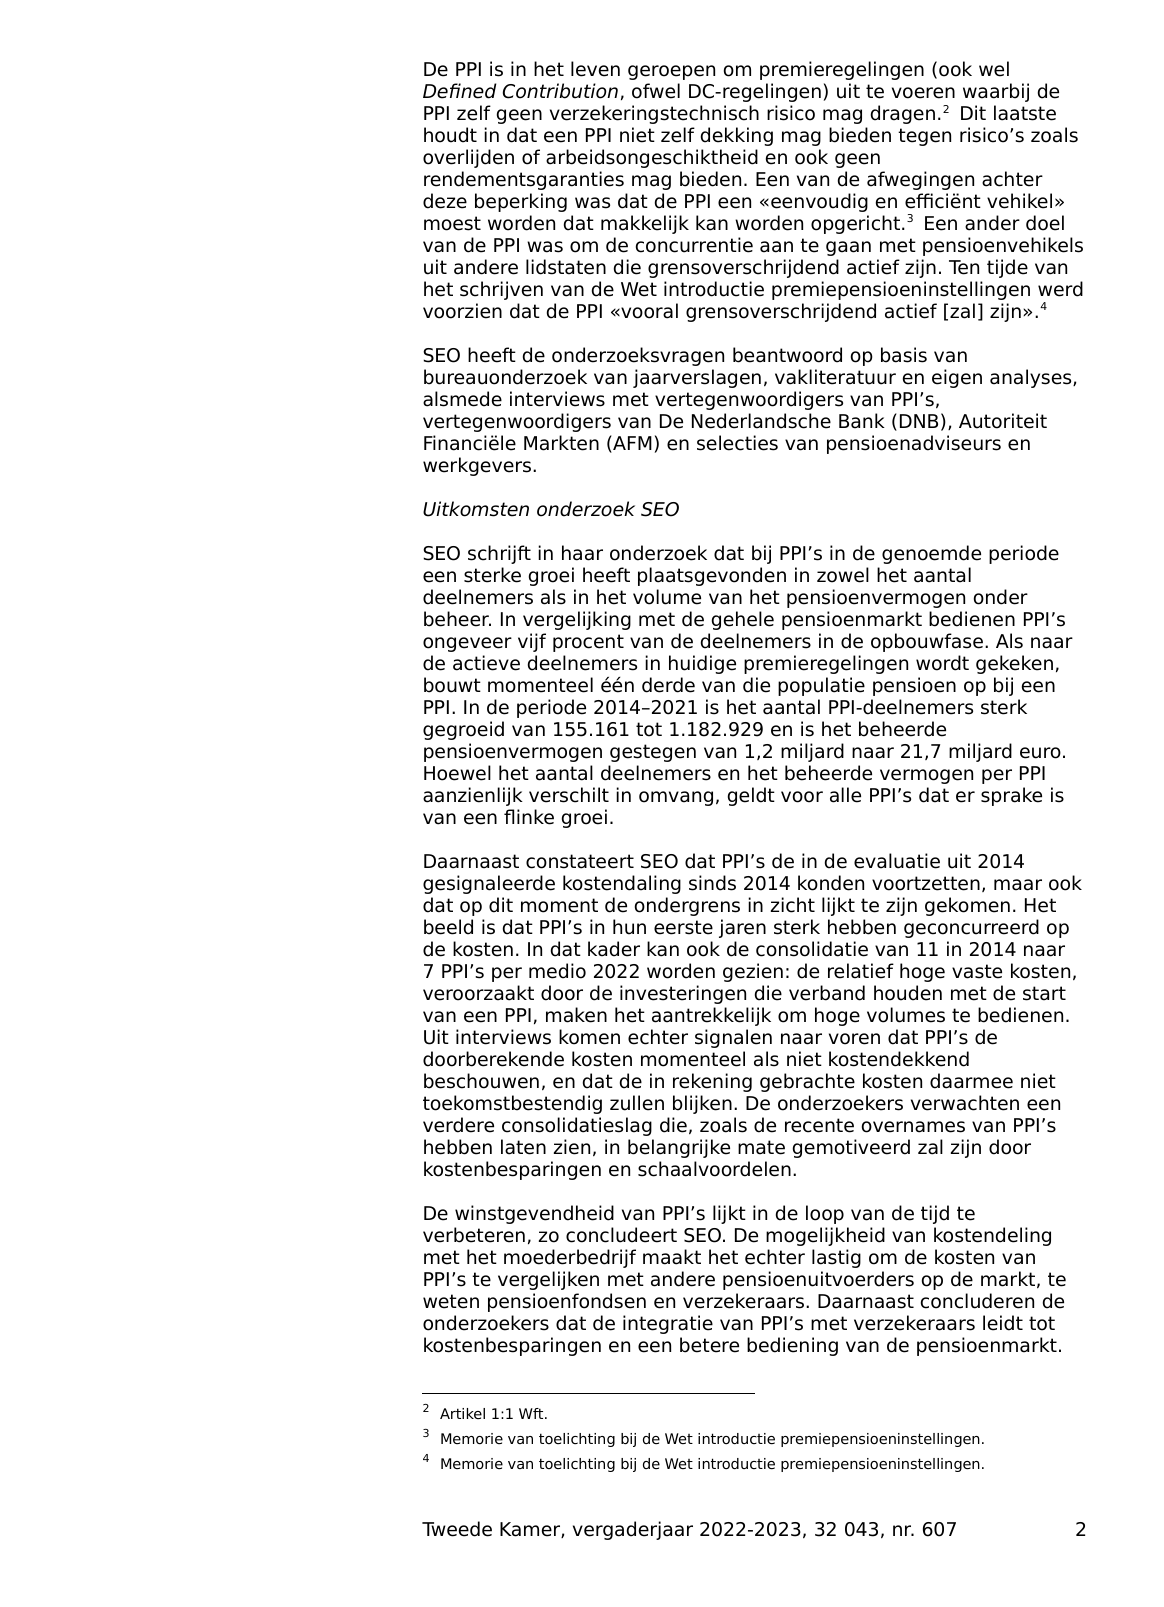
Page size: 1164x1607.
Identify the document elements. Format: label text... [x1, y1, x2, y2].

text SEO heeft de onderzoeksvragen beantwoord op basis van bureauonderzoek van jaarverslagen, vakliteratuur en eigen analyses, alsmede interviews met vertegenwoordigers van PPI’s, vertegenwoordigers van De Nederlandsche Bank (DNB), Autoriteit Financiële Markten (AFM) en selecties van pensioenadviseurs en werkgevers. [422, 345, 1087, 477]
text Memorie van toelichting bij de Wet introductie premiepensioeninstellingen. [422, 1427, 1087, 1449]
text Artikel 1:1 Wft. [422, 1402, 1087, 1424]
text Daarnaast constateert SEO dat PPI’s de in de evaluatie uit 2014 gesignaleerde kostendaling sinds 2014 konden voortzetten, maar ook dat op dit moment de ondergrens in zicht lijkt te zijn gekomen. Het beeld is dat PPI’s in hun eerste jaren sterk hebben geconcurreerd op de kosten. In dat kader kan ook de consolidatie van 11 in 2014 naar 7 PPI’s per medio 2022 worden gezien: de relatief hoge vaste kosten, veroorzaakt door de investeringen die verband houden met de start van een PPI, maken het aantrekkelijk om hoge volumes te bedienen. Uit interviews komen echter signalen naar voren dat PPI’s de doorberekende kosten momenteel als niet kostendekkend beschouwen, en dat de in rekening gebrachte kosten daarmee niet toekomstbestendig zullen blijken. De onderzoekers verwachten een verdere consolidatieslag die, zoals de recente overnames van PPI’s hebben laten zien, in belangrijke mate gemotiveerd zal zijn door kostenbesparingen en schaalvoordelen. [422, 851, 1087, 1181]
subtitle Uitkomsten onderzoek SEO [422, 499, 1087, 521]
text De PPI is in het leven geroepen om premieregelingen (ook wel Defined Contribution, ofwel DC-regelingen) uit te voeren waarbij de PPI zelf geen verzekeringstechnisch risico mag dragen. Dit laatste houdt in dat een PPI niet zelf dekking mag bieden tegen risico’s zoals overlijden of arbeidsongeschiktheid en ook geen rendementsgaranties mag bieden. Een van de afwegingen achter deze beperking was dat de PPI een «eenvoudig en efficiënt vehikel» moest worden dat makkelijk kan worden opgericht. Een ander doel van de PPI was om de concurrentie aan te gaan met pensioenvehikels uit andere lidstaten die grensoverschrijdend actief zijn. Ten tijde van het schrijven van de Wet introductie premiepensioeninstellingen werd voorzien dat de PPI «vooral grensoverschrijdend actief [zal] zijn». [422, 59, 1087, 323]
text Memorie van toelichting bij de Wet introductie premiepensioeninstellingen. [422, 1452, 1087, 1474]
text SEO schrijft in haar onderzoek dat bij PPI’s in de genoemde periode een sterke groei heeft plaatsgevonden in zowel het aantal deelnemers als in het volume van het pensioenvermogen onder beheer. In vergelijking met de gehele pensioenmarkt bedienen PPI’s ongeveer vijf procent van de deelnemers in de opbouwfase. Als naar de actieve deelnemers in huidige premieregelingen wordt gekeken, bouwt momenteel één derde van die populatie pensioen op bij een PPI. In de periode 2014–2021 is het aantal PPI-deelnemers sterk gegroeid van 155.161 tot 1.182.929 en is het beheerde pensioenvermogen gestegen van 1,2 miljard naar 21,7 miljard euro. Hoewel het aantal deelnemers en het beheerde vermogen per PPI aanzienlijk verschilt in omvang, geldt voor alle PPI’s dat er sprake is van een flinke groei. [422, 543, 1087, 829]
text De winstgevendheid van PPI’s lijkt in de loop van de tijd te verbeteren, zo concludeert SEO. De mogelijkheid van kostendeling met het moederbedrijf maakt het echter lastig om de kosten van PPI’s te vergelijken met andere pensioenuitvoerders op de markt, te weten pensioenfondsen en verzekeraars. Daarnaast concluderen de onderzoekers dat de integratie van PPI’s met verzekeraars leidt tot kostenbesparingen en een betere bediening van de pensioenmarkt. [422, 1203, 1087, 1357]
